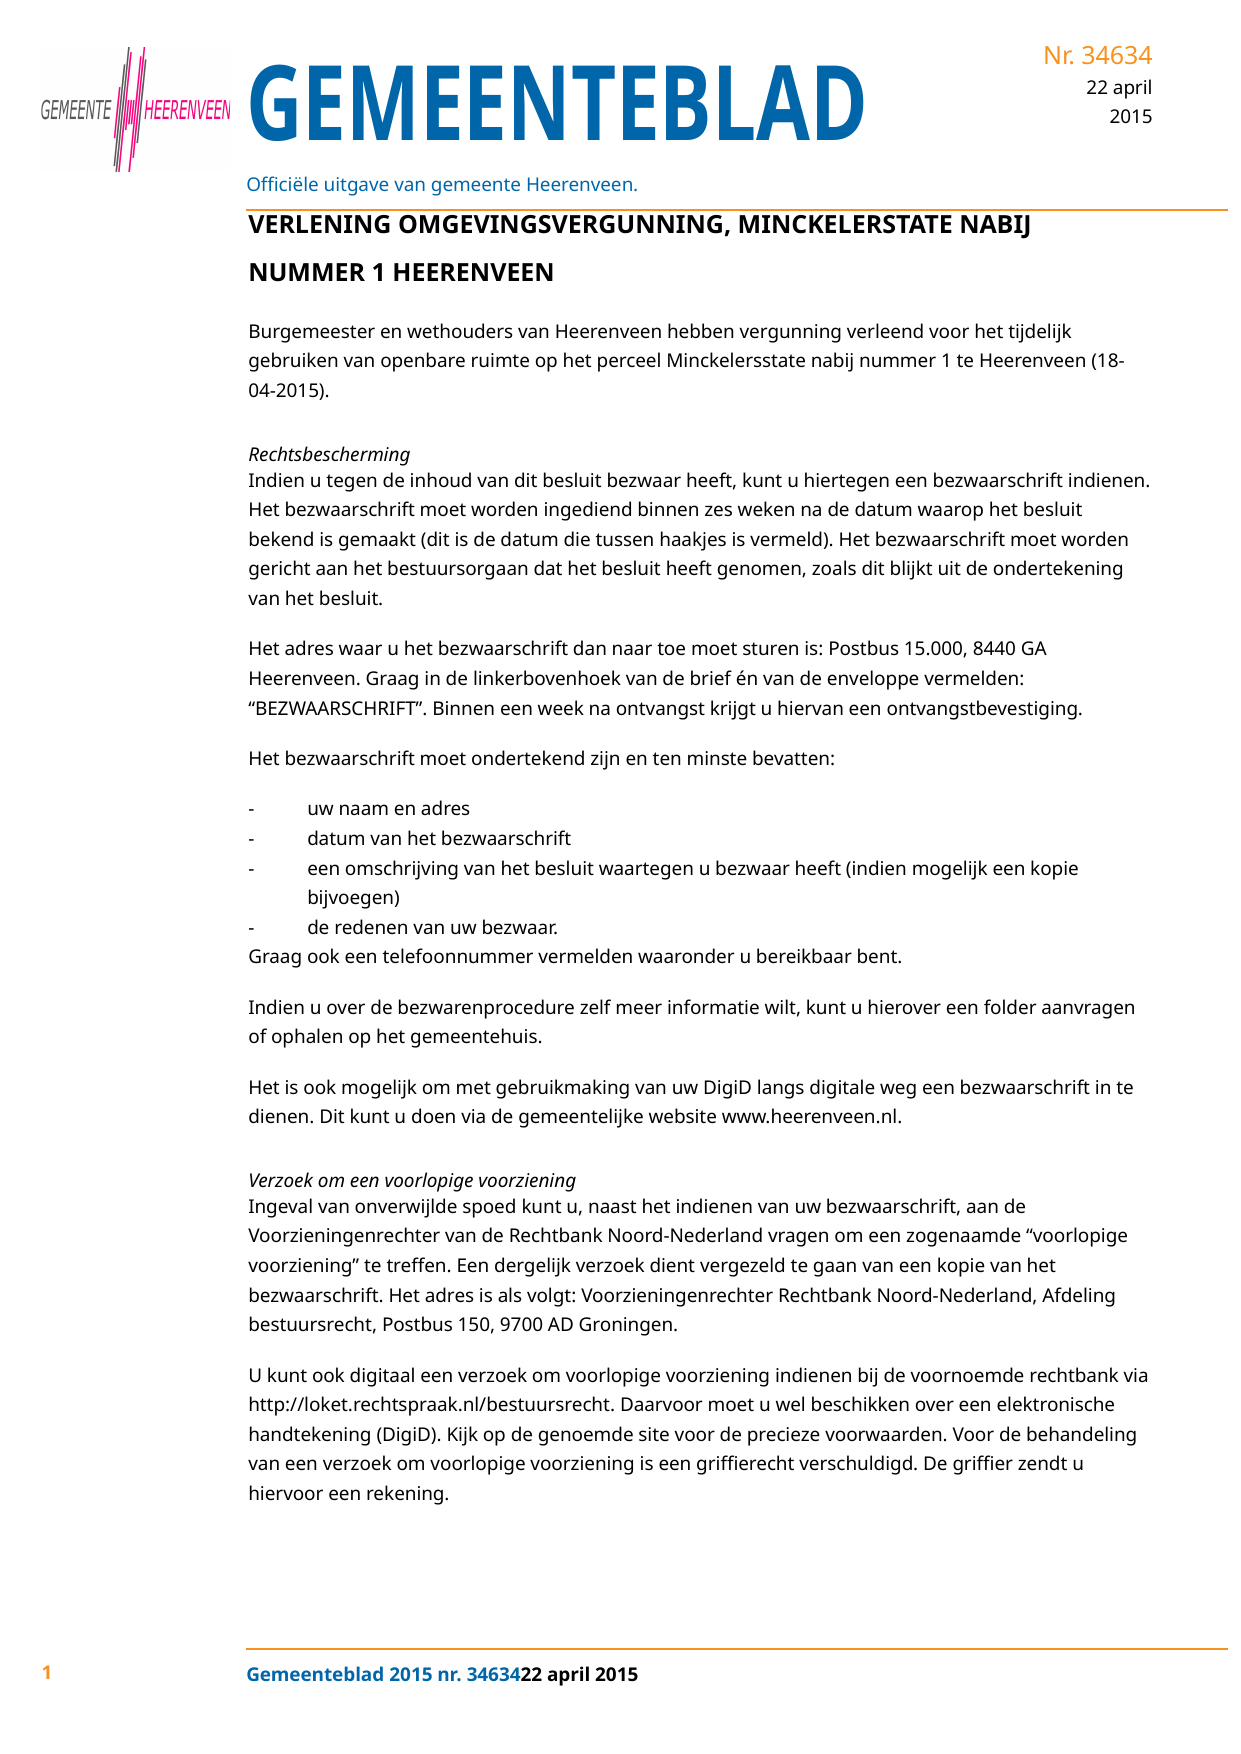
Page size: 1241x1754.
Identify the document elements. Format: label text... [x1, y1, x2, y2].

text Ingeval van onverwijlde spoed kunt u, naast het indienen van uw bezwaarschrift, aan de Voorzieningenrechter van de Rechtbank Noord-Nederland vragen om een zogenaamde “voorlopige voorziening” te treffen. Een dergelijk verzoek dient vergezeld te gaan van een kopie van het bezwaarschrift. Het adres is als volgt: Voorzieningenrechter Rechtbank Noord-Nederland, Afdeling bestuursrecht, Postbus 150, 9700 AD Groningen. [248, 1193, 1152, 1337]
text Het is ook mogelijk om met gebruikmaking van uw DigiD langs digitale weg een bezwaarschrift in te dienen. Dit kunt u doen via de gemeentelijke website www.heerenveen.nl. [248, 1074, 1152, 1129]
list uw naam en adres [248, 796, 1152, 821]
text U kunt ook digitaal een verzoek om voorlopige voorziening indienen bij de voornoemde rechtbank via http://loket.rechtspraak.nl/bestuursrecht. Daarvoor moet u wel beschikken over een elektronische handtekening (DigiD). Kijk op de genoemde site voor de precieze voorwaarden. Voor de behandeling van een verzoek om voorlopige voorziening is een griffierecht verschuldigd. De griffier zendt u hiervoor een rekening. [248, 1362, 1152, 1506]
text Verzoek om een voorlopige voorziening [248, 1167, 1152, 1193]
list datum van het bezwaarschrift [248, 825, 1152, 851]
picture [41, 47, 231, 172]
list de redenen van uw bezwaar. [248, 914, 1152, 939]
text Het adres waar u het bezwaarschrift dan naar toe moet sturen is: Postbus 15.000, 8440 GA Heerenveen. Graag in de linkerbovenhoek van de brief én van de enveloppe vermelden: “BEZWAARSCHRIFT”. Binnen een week na ontvangst krijgt u hiervan een ontvangstbevestiging. [248, 636, 1152, 720]
text VERLENING OMGEVINGSVERGUNNING, MINCKELERSTATE NABIJ NUMMER 1 HEERENVEEN [248, 211, 1152, 288]
text Indien u over de bezwarenprocedure zelf meer informatie wilt, kunt u hierover een folder aanvragen of ophalen op het gemeentehuis. [248, 994, 1152, 1049]
text Burgemeester en wethouders van Heerenveen hebben vergunning verleend voor het tijdelijk gebruiken van openbare ruimte op het perceel Minckelersstate nabij nummer 1 te Heerenveen (18-04-2015). [248, 318, 1152, 403]
text Het bezwaarschrift moet ondertekend zijn en ten minste bevatten: [248, 745, 1152, 771]
text Indien u tegen de inhoud van dit besluit bezwaar heeft, kunt u hiertegen een bezwaarschrift indienen. Het bezwaarschrift moet worden ingediend binnen zes weken na de datum waarop het besluit bekend is gemaakt (dit is de datum die tussen haakjes is vermeld). Het bezwaarschrift moet worden gericht aan het bestuursorgaan dat het besluit heeft genomen, zoals dit blijkt uit de ondertekening van het besluit. [248, 467, 1152, 611]
list een omschrijving van het besluit waartegen u bezwaar heeft (indien mogelijk een kopie bijvoegen) [248, 855, 1152, 910]
text Rechtsbescherming [248, 441, 1152, 467]
text Graag ook een telefoonnummer vermelden waaronder u bereikbaar bent. [248, 943, 1152, 969]
